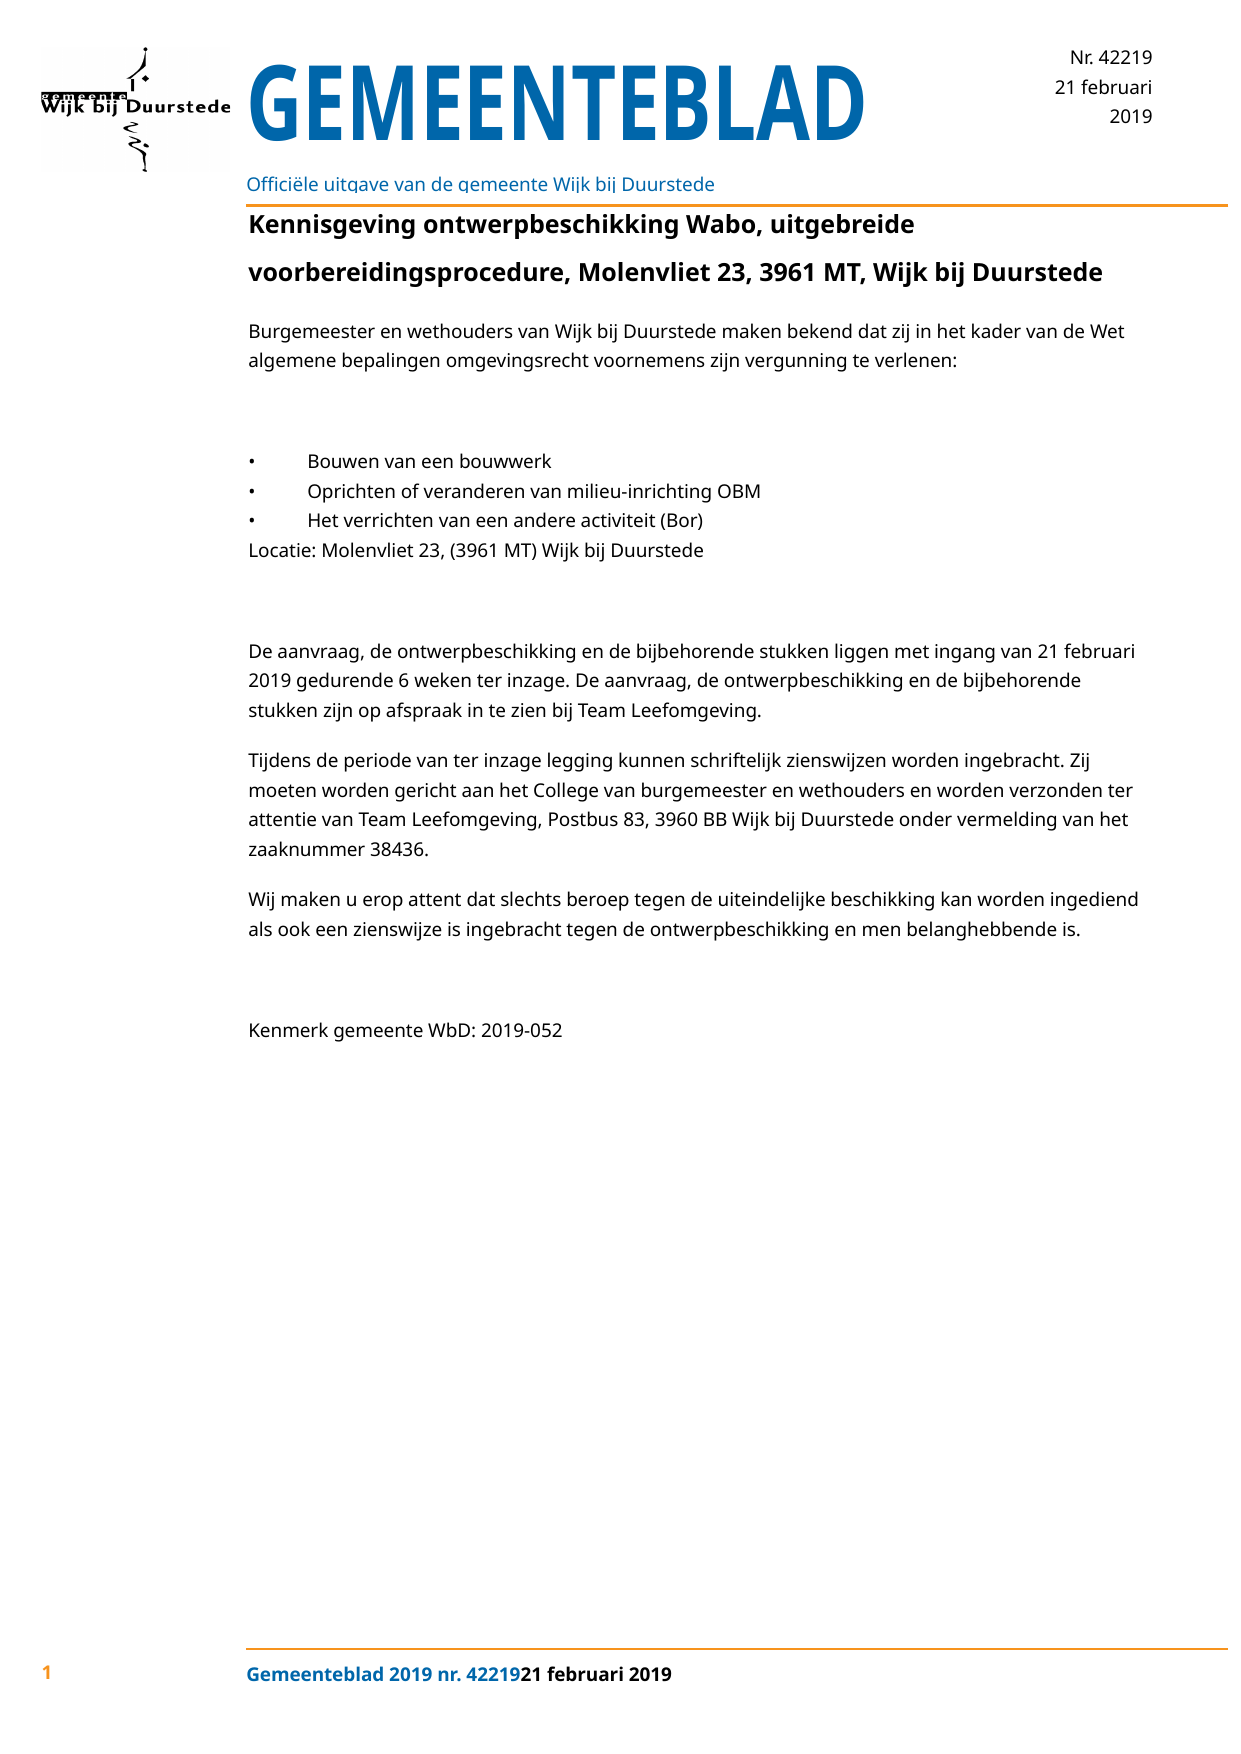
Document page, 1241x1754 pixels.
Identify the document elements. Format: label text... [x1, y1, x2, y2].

list Oprichten of veranderen van milieu-inrichting OBM [248, 478, 1152, 504]
text Burgemeester en wethouders van Wijk bij Duurstede maken bekend dat zij in het kader van de Wet algemene bepalingen omgevingsrecht voornemens zijn vergunning te verlenen: [248, 318, 1152, 373]
list Bouwen van een bouwwerk [248, 448, 1152, 474]
text Wij maken u erop attent dat slechts beroep tegen de uiteindelijke beschikking kan worden ingediend als ook een zienswijze is ingebracht tegen de ontwerpbeschikking en men belanghebbende is. [248, 887, 1152, 942]
text Tijdens de periode van ter inzage legging kunnen schriftelijk zienswijzen worden ingebracht. Zij moeten worden gericht aan het College van burgemeester en wethouders en worden verzonden ter attentie van Team Leefomgeving, Postbus 83, 3960 BB Wijk bij Duurstede onder vermelding van het zaaknummer 38436. [248, 747, 1152, 862]
text Kennisgeving ontwerpbeschikking Wabo, uitgebreide voorbereidingsprocedure, Molenvliet 23, 3961 MT, Wijk bij Duurstede [248, 207, 1152, 288]
text De aanvraag, de ontwerpbeschikking en de bijbehorende stukken liggen met ingang van 21 februari 2019 gedurende 6 weken ter inzage. De aanvraag, de ontwerpbeschikking en de bijbehorende stukken zijn op afspraak in te zien bij Team Leefomgeving. [248, 638, 1152, 723]
list Het verrichten van een andere activiteit (Bor) [248, 507, 1152, 533]
text Locatie: Molenvliet 23, (3961 MT) Wijk bij Duurstede [248, 537, 1152, 563]
text Kenmerk gemeente WbD: 2019-052 [248, 1017, 1152, 1043]
picture [41, 47, 231, 172]
